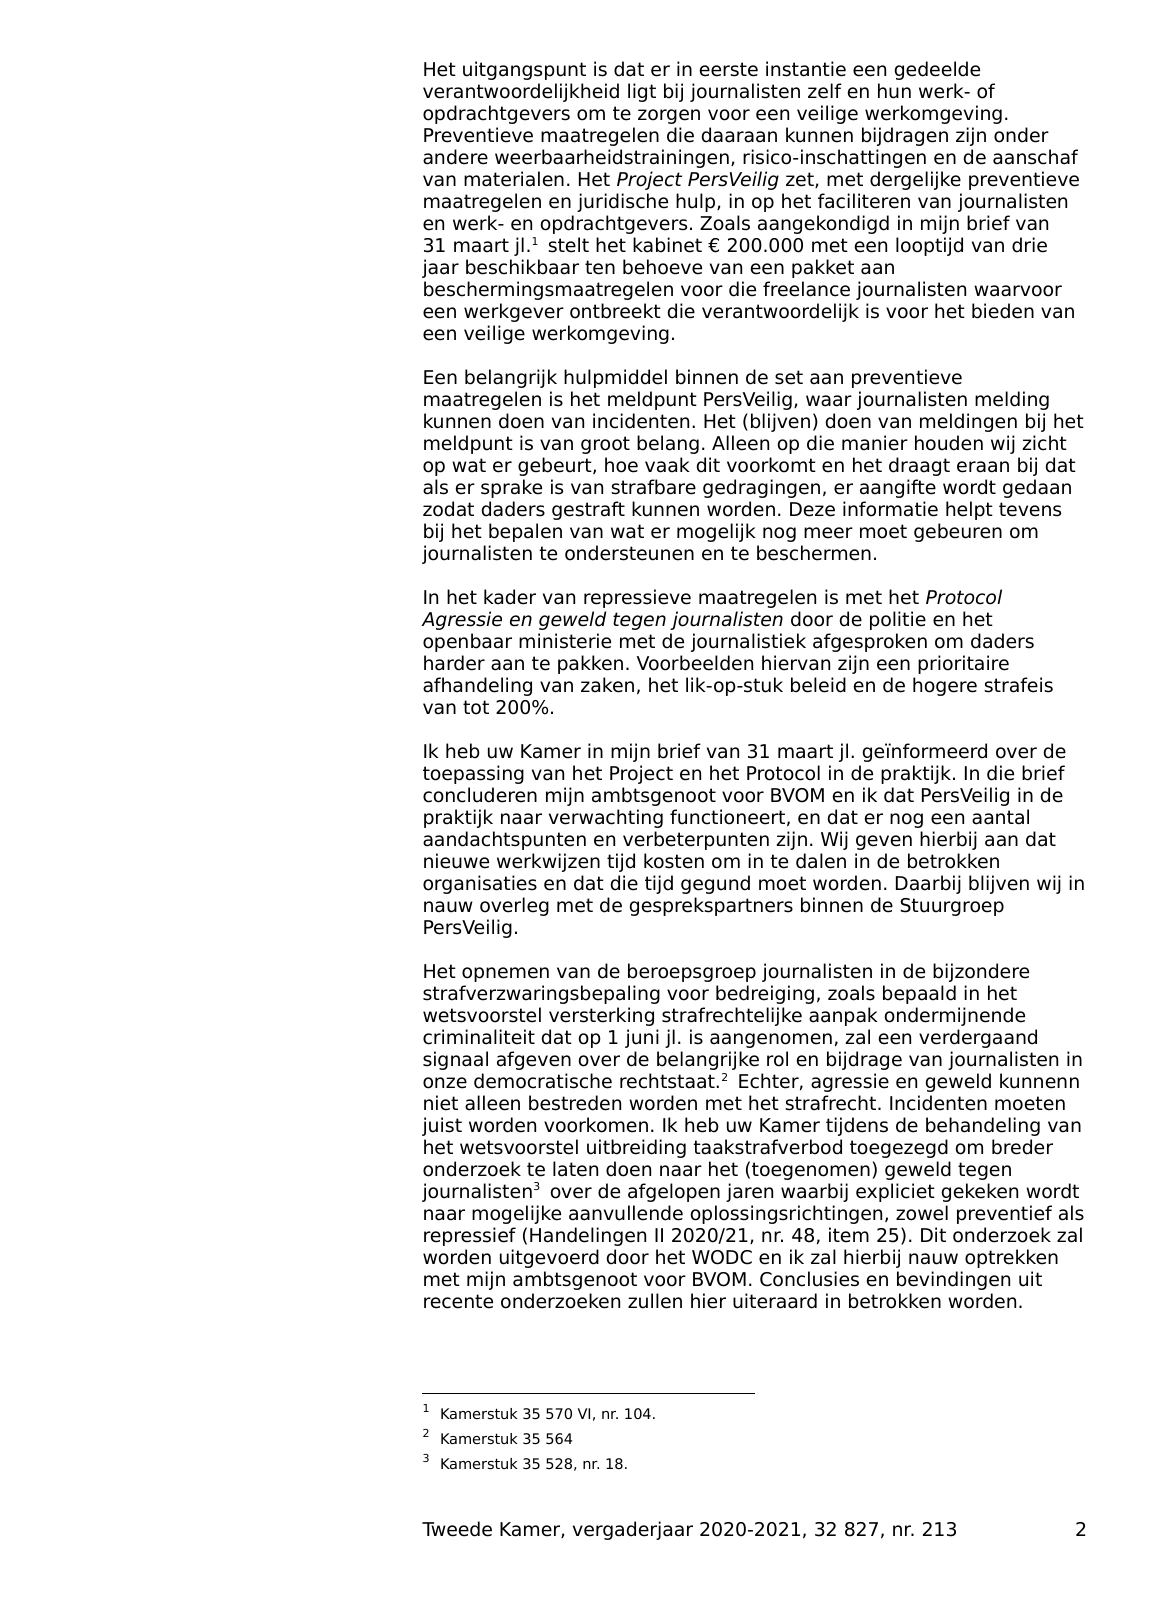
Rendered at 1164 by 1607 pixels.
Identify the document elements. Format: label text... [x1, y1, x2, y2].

text Het uitgangspunt is dat er in eerste instantie een gedeelde verantwoordelijkheid ligt bij journalisten zelf en hun werk- of opdrachtgevers om te zorgen voor een veilige werkomgeving. Preventieve maatregelen die daaraan kunnen bijdragen zijn onder andere weerbaarheidstrainingen, risico-inschattingen en de aanschaf van materialen. Het Project PersVeilig zet, met dergelijke preventieve maatregelen en juridische hulp, in op het faciliteren van journalisten en werk- en opdrachtgevers. Zoals aangekondigd in mijn brief van 31 maart jl. stelt het kabinet € 200.000 met een looptijd van drie jaar beschikbaar ten behoeve van een pakket aan beschermingsmaatregelen voor die freelance journalisten waarvoor een werkgever ontbreekt die verantwoordelijk is voor het bieden van een veilige werkomgeving. [422, 59, 1087, 345]
text Kamerstuk 35 528, nr. 18. [422, 1452, 1087, 1474]
text Het opnemen van de beroepsgroep journalisten in de bijzondere strafverzwaringsbepaling voor bedreiging, zoals bepaald in het wetsvoorstel versterking strafrechtelijke aanpak ondermijnende criminaliteit dat op 1 juni jl. is aangenomen, zal een verdergaand signaal afgeven over de belangrijke rol en bijdrage van journalisten in onze democratische rechtstaat. Echter, agressie en geweld kunnenn niet alleen bestreden worden met het strafrecht. Incidenten moeten juist worden voorkomen. Ik heb uw Kamer tijdens de behandeling van het wetsvoorstel uitbreiding taakstrafverbod toegezegd om breder onderzoek te laten doen naar het (toegenomen) geweld tegen journalisten over de afgelopen jaren waarbij expliciet gekeken wordt naar mogelijke aanvullende oplossingsrichtingen, zowel preventief als repressief (Handelingen II 2020/21, nr. 48, item 25). Dit onderzoek zal worden uitgevoerd door het WODC en ik zal hierbij nauw optrekken met mijn ambtsgenoot voor BVOM. Conclusies en bevindingen uit recente onderzoeken zullen hier uiteraard in betrokken worden. [422, 961, 1087, 1313]
text Kamerstuk 35 570 VI, nr. 104. [422, 1402, 1087, 1424]
text In het kader van repressieve maatregelen is met het Protocol Agressie en geweld tegen journalisten door de politie en het openbaar ministerie met de journalistiek afgesproken om daders harder aan te pakken. Voorbeelden hiervan zijn een prioritaire afhandeling van zaken, het lik-op-stuk beleid en de hogere strafeis van tot 200%. [422, 587, 1087, 719]
text Een belangrijk hulpmiddel binnen de set aan preventieve maatregelen is het meldpunt PersVeilig, waar journalisten melding kunnen doen van incidenten. Het (blijven) doen van meldingen bij het meldpunt is van groot belang. Alleen op die manier houden wij zicht op wat er gebeurt, hoe vaak dit voorkomt en het draagt eraan bij dat als er sprake is van strafbare gedragingen, er aangifte wordt gedaan zodat daders gestraft kunnen worden. Deze informatie helpt tevens bij het bepalen van wat er mogelijk nog meer moet gebeuren om journalisten te ondersteunen en te beschermen. [422, 367, 1087, 565]
text Ik heb uw Kamer in mijn brief van 31 maart jl. geïnformeerd over de toepassing van het Project en het Protocol in de praktijk. In die brief concluderen mijn ambtsgenoot voor BVOM en ik dat PersVeilig in de praktijk naar verwachting functioneert, en dat er nog een aantal aandachtspunten en verbeterpunten zijn. Wij geven hierbij aan dat nieuwe werkwijzen tijd kosten om in te dalen in de betrokken organisaties en dat die tijd gegund moet worden. Daarbij blijven wij in nauw overleg met de gesprekspartners binnen de Stuurgroep PersVeilig. [422, 741, 1087, 939]
text Kamerstuk 35 564 [422, 1427, 1087, 1449]
